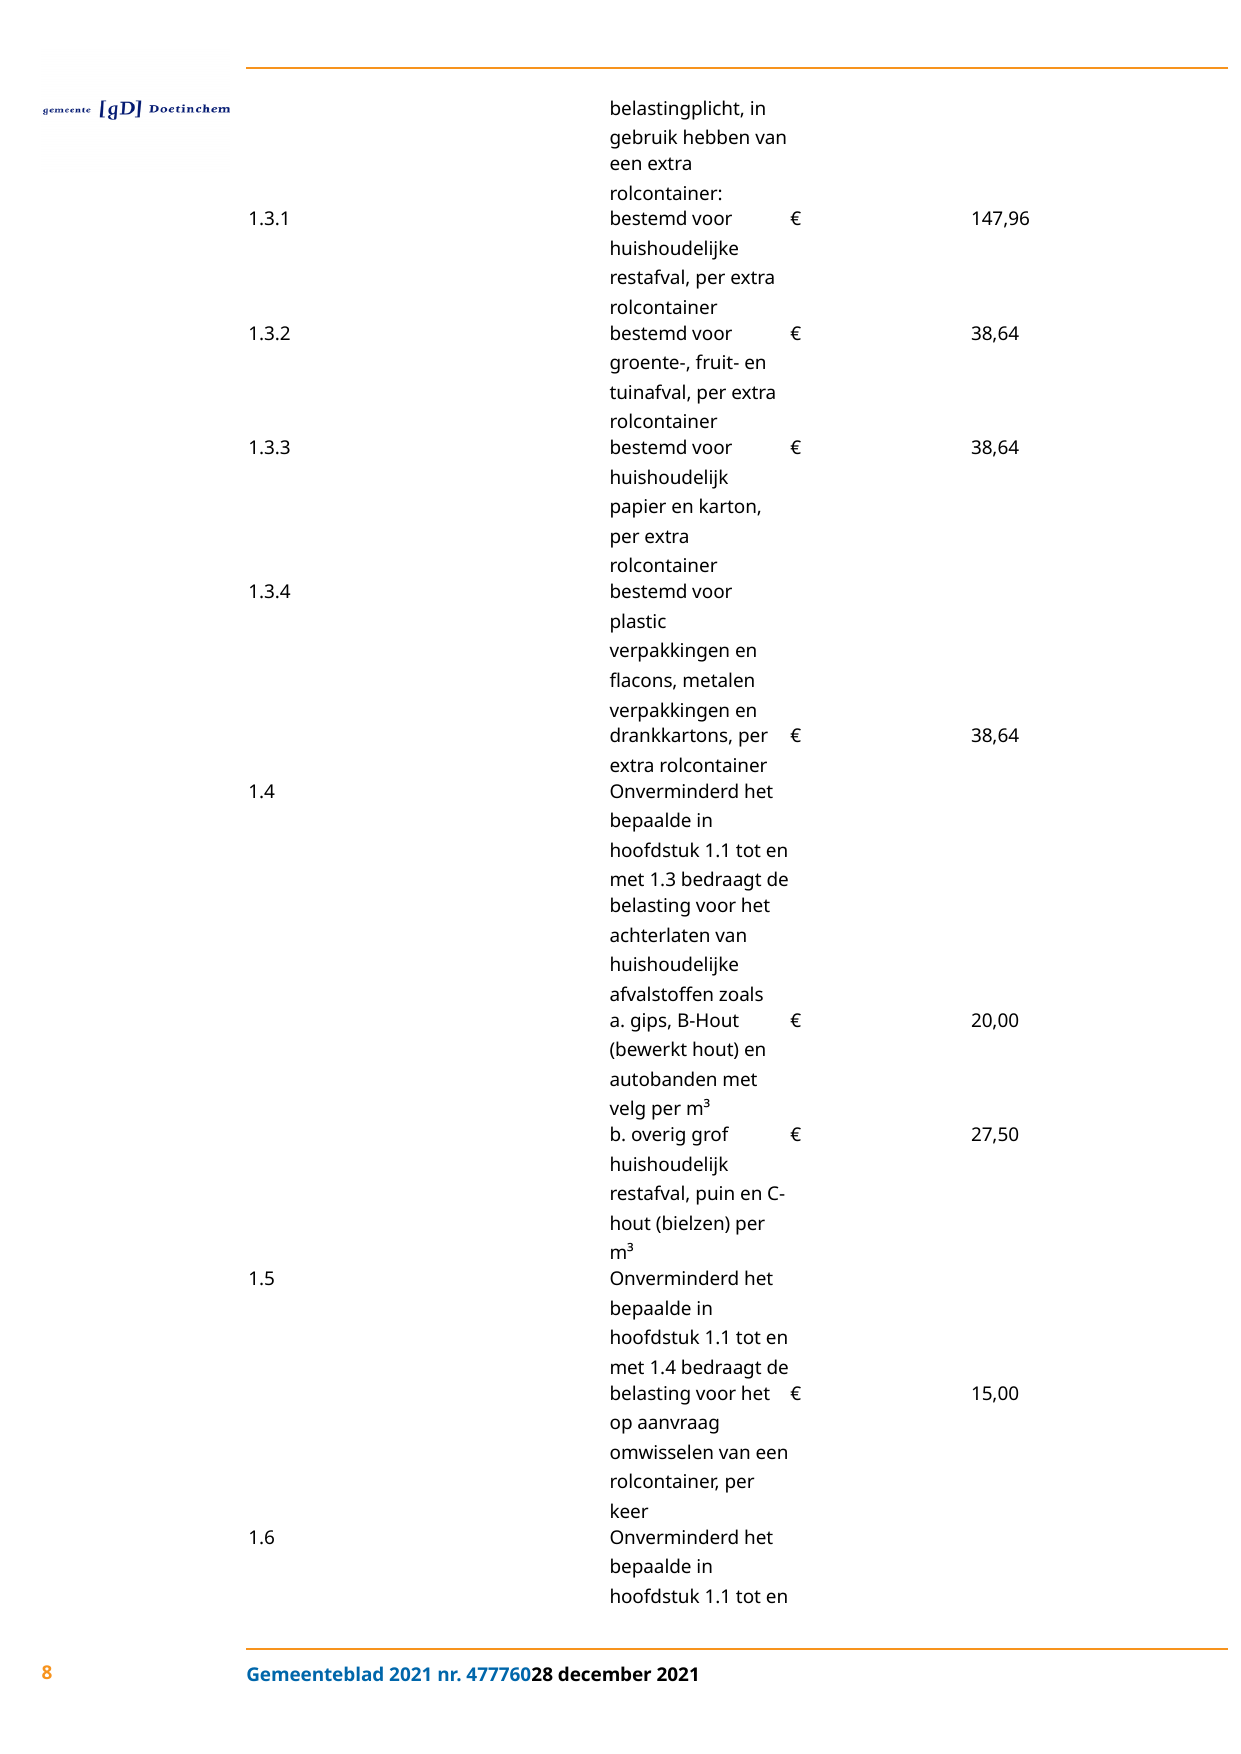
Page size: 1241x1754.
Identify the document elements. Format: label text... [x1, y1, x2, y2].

table_cell [971, 1524, 1152, 1609]
table_cell 15,00 [971, 1380, 1152, 1524]
table_cell b. overig grof huishoudelijk restafval, puin en C-hout (bielzen) per m³ [609, 1121, 790, 1265]
table_cell [248, 1380, 429, 1524]
table_cell € [790, 320, 971, 434]
table_cell 38,64 [971, 320, 1152, 434]
table_cell [971, 778, 1152, 892]
table_cell 1.6 [248, 1524, 429, 1609]
table_cell 1.3.2 [248, 320, 429, 434]
picture [41, 47, 231, 172]
table_cell [248, 95, 429, 150]
table_cell [429, 778, 609, 892]
table_cell [790, 579, 971, 722]
table_cell [790, 778, 971, 892]
table_cell [429, 579, 609, 722]
table_cell [790, 1524, 971, 1609]
table_cell belasting voor het achterlaten van huishoudelijke afvalstoffen zoals [609, 892, 790, 1007]
table_cell belasting voor het op aanvraag omwisselen van een rolcontainer, per keer [609, 1380, 790, 1524]
table_cell € [790, 1007, 971, 1121]
table_cell [790, 95, 971, 150]
table_cell bestemd voor groente-, fruit- en tuinafval, per extra rolcontainer [609, 320, 790, 434]
table_cell 38,64 [971, 723, 1152, 778]
table_cell € [790, 434, 971, 578]
table_cell [971, 892, 1152, 1007]
table_cell € [790, 205, 971, 320]
table_cell [790, 1265, 971, 1380]
table_cell € [790, 1121, 971, 1265]
table_cell 20,00 [971, 1007, 1152, 1121]
table_cell [248, 1121, 429, 1265]
table_cell [971, 150, 1152, 205]
table_cell bestemd voor huishoudelijk papier en karton, per extra rolcontainer [609, 434, 790, 578]
table_cell 147,96 [971, 205, 1152, 320]
table_cell Onverminderd het bepaalde in hoofdstuk 1.1 tot en [609, 1524, 790, 1609]
table_cell [429, 1007, 609, 1121]
table_cell [429, 1265, 609, 1380]
table_cell [429, 95, 609, 150]
table_cell 27,50 [971, 1121, 1152, 1265]
table_cell [790, 892, 971, 1007]
table_cell [429, 1524, 609, 1609]
table_cell 38,64 [971, 434, 1152, 578]
table_cell [248, 892, 429, 1007]
table_cell a. gips, B-Hout (bewerkt hout) en autobanden met velg per m³ [609, 1007, 790, 1121]
table_cell drankkartons, per extra rolcontainer [609, 723, 790, 778]
table_cell [429, 205, 609, 320]
table_cell bestemd voor huishoudelijke restafval, per extra rolcontainer [609, 205, 790, 320]
table_cell [429, 1121, 609, 1265]
table_cell belastingplicht, in gebruik hebben van [609, 95, 790, 150]
table_cell [971, 95, 1152, 150]
table_cell een extra rolcontainer: [609, 150, 790, 205]
table_cell [248, 1007, 429, 1121]
table_cell Onverminderd het bepaalde in hoofdstuk 1.1 tot en met 1.4 bedraagt de [609, 1265, 790, 1380]
table_cell [429, 320, 609, 434]
table_cell [248, 150, 429, 205]
table_cell 1.4 [248, 778, 429, 892]
table_cell € [790, 723, 971, 778]
table_cell 1.3.1 [248, 205, 429, 320]
table_cell [790, 150, 971, 205]
table_cell [429, 150, 609, 205]
table_cell bestemd voor plastic verpakkingen en flacons, metalen verpakkingen en [609, 579, 790, 722]
table_cell Onverminderd het bepaalde in hoofdstuk 1.1 tot en met 1.3 bedraagt de [609, 778, 790, 892]
table_cell € [790, 1380, 971, 1524]
table_cell 1.3.3 [248, 434, 429, 578]
table_cell [429, 434, 609, 578]
table_cell [429, 723, 609, 778]
table_cell 1.3.4 [248, 579, 429, 722]
table_cell [971, 1265, 1152, 1380]
table_cell [971, 579, 1152, 722]
table_cell 1.5 [248, 1265, 429, 1380]
table_cell [429, 892, 609, 1007]
table_cell [248, 723, 429, 778]
table_cell [429, 1380, 609, 1524]
